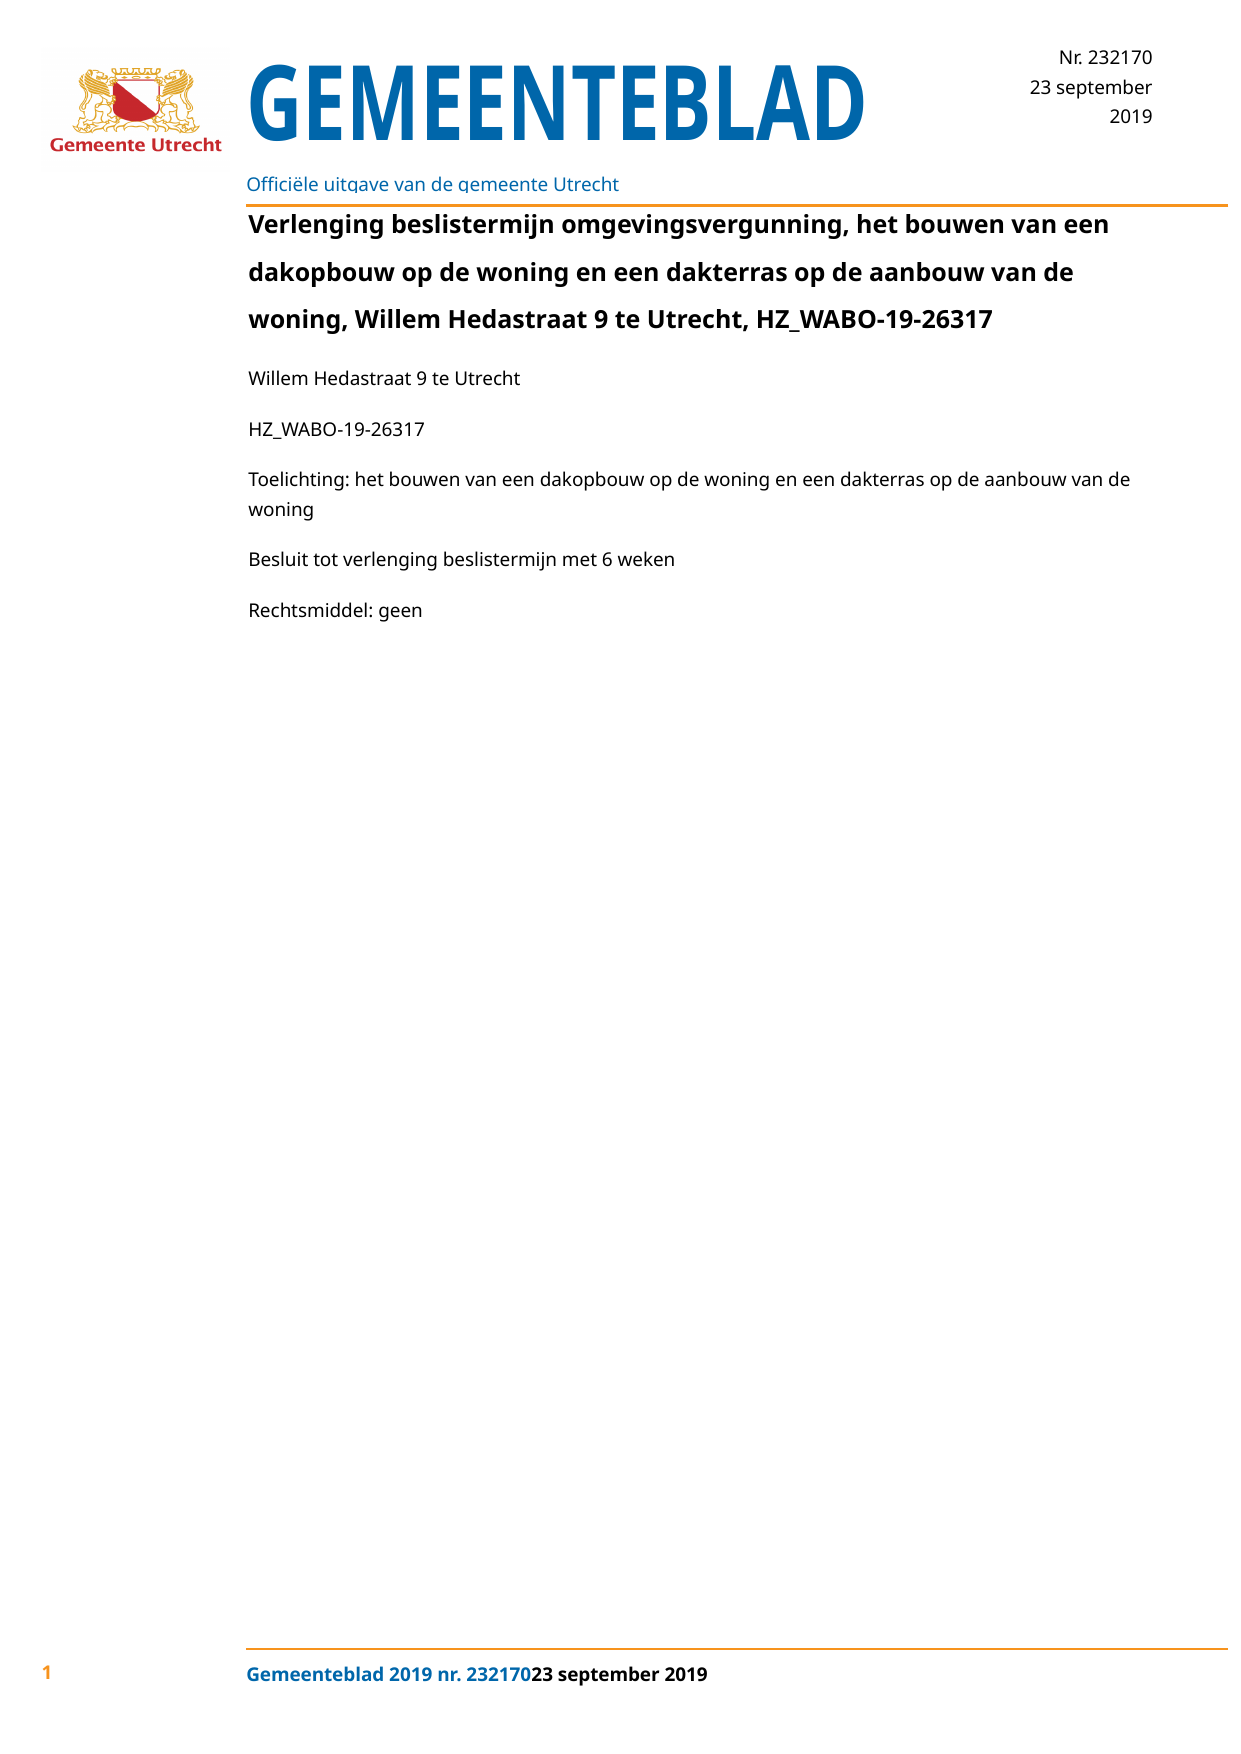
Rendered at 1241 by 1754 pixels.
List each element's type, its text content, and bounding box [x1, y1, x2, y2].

text HZ_WABO-19-26317 [248, 416, 1152, 442]
text Besluit tot verlenging beslistermijn met 6 weken [248, 546, 1152, 572]
text Willem Hedastraat 9 te Utrecht [248, 366, 1152, 391]
picture [41, 47, 231, 172]
text Verlenging beslistermijn omgevingsvergunning, het bouwen van een dakopbouw op de woning en een dakterras op de aanbouw van de woning, Willem Hedastraat 9 te Utrecht, HZ_WABO-19-26317 [248, 207, 1152, 336]
text Rechtsmiddel: geen [248, 597, 1152, 622]
text Toelichting: het bouwen van een dakopbouw op de woning en een dakterras op de aanbouw van de woning [248, 466, 1152, 522]
